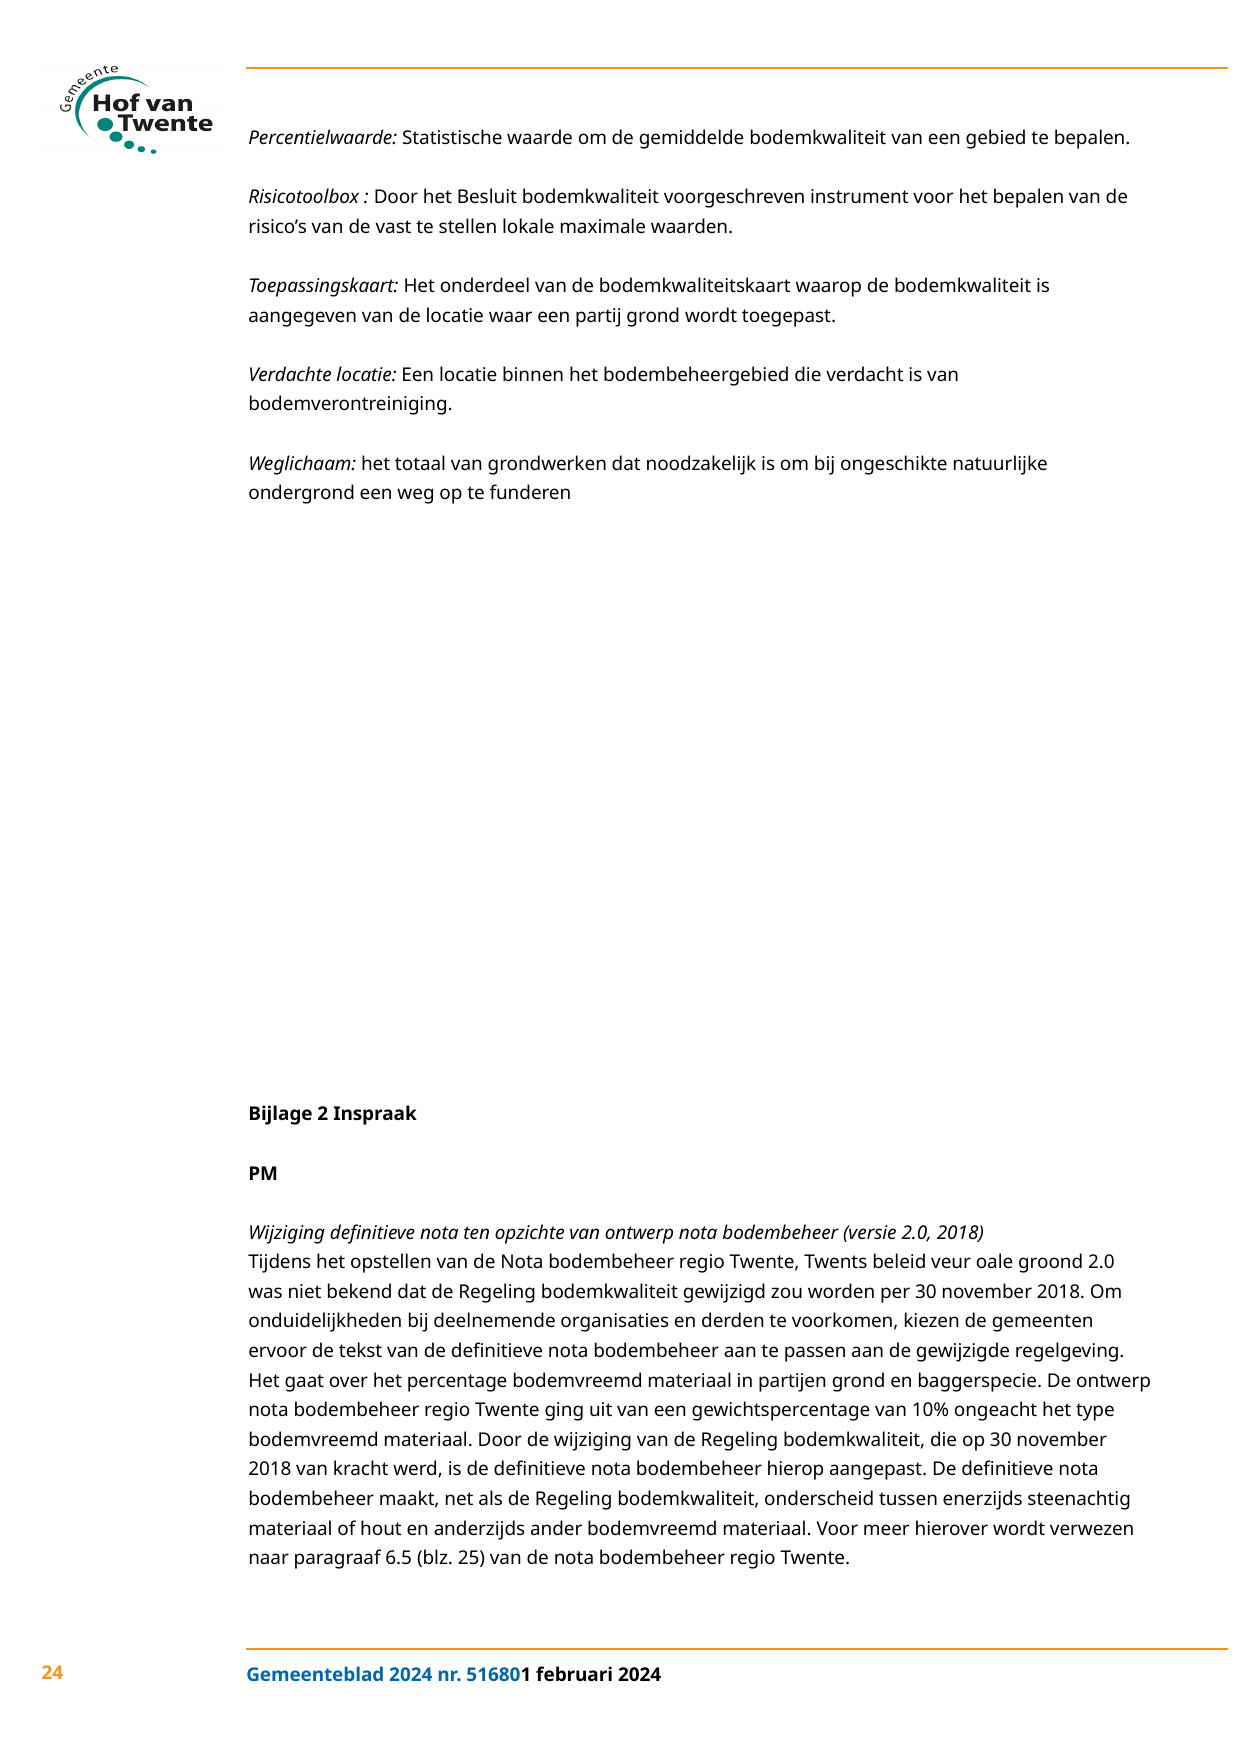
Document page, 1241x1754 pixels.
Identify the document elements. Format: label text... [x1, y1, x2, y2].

text Wijziging definitieve nota ten opzichte van ontwerp nota bodembeheer (versie 2.0, 2018) [248, 1219, 1152, 1245]
picture [41, 47, 231, 172]
text Verdachte locatie: Een locatie binnen het bodembeheergebied die verdacht is van bodemverontreiniging. [248, 361, 1152, 416]
text Bijlage 2 Inspraak [248, 1101, 1152, 1126]
text PM [248, 1160, 1152, 1186]
text Risicotoolbox : Door het Besluit bodemkwaliteit voorgeschreven instrument voor het bepalen van de risico’s van de vast te stellen lokale maximale waarden. [248, 183, 1152, 239]
text Weglichaam: het totaal van grondwerken dat noodzakelijk is om bij ongeschikte natuurlijke ondergrond een weg op te funderen [248, 450, 1152, 505]
text Toepassingskaart: Het onderdeel van de bodemkwaliteitskaart waarop de bodemkwaliteit is aangegeven van de locatie waar een partij grond wordt toegepast. [248, 272, 1152, 328]
text Percentielwaarde: Statistische waarde om de gemiddelde bodemkwaliteit van een gebied te bepalen. [248, 124, 1152, 150]
text Tijdens het opstellen van de Nota bodembeheer regio Twente, Twents beleid veur oale groond 2.0 was niet bekend dat de Regeling bodemkwaliteit gewijzigd zou worden per 30 november 2018. Om onduidelijkheden bij deelnemende organisaties en derden te voorkomen, kiezen de gemeenten ervoor de tekst van de definitieve nota bodembeheer aan te passen aan de gewijzigde regelgeving. Het gaat over het percentage bodemvreemd materiaal in partijen grond en baggerspecie. De ontwerp nota bodembeheer regio Twente ging uit van een gewichtspercentage van 10% ongeacht het type bodemvreemd materiaal. Door de wijziging van de Regeling bodemkwaliteit, die op 30 november 2018 van kracht werd, is de definitieve nota bodembeheer hierop aangepast. De definitieve nota bodembeheer maakt, net als de Regeling bodemkwaliteit, onderscheid tussen enerzijds steenachtig materiaal of hout en anderzijds ander bodemvreemd materiaal. Voor meer hierover wordt verwezen naar paragraaf 6.5 (blz. 25) van de nota bodembeheer regio Twente. [248, 1248, 1152, 1570]
